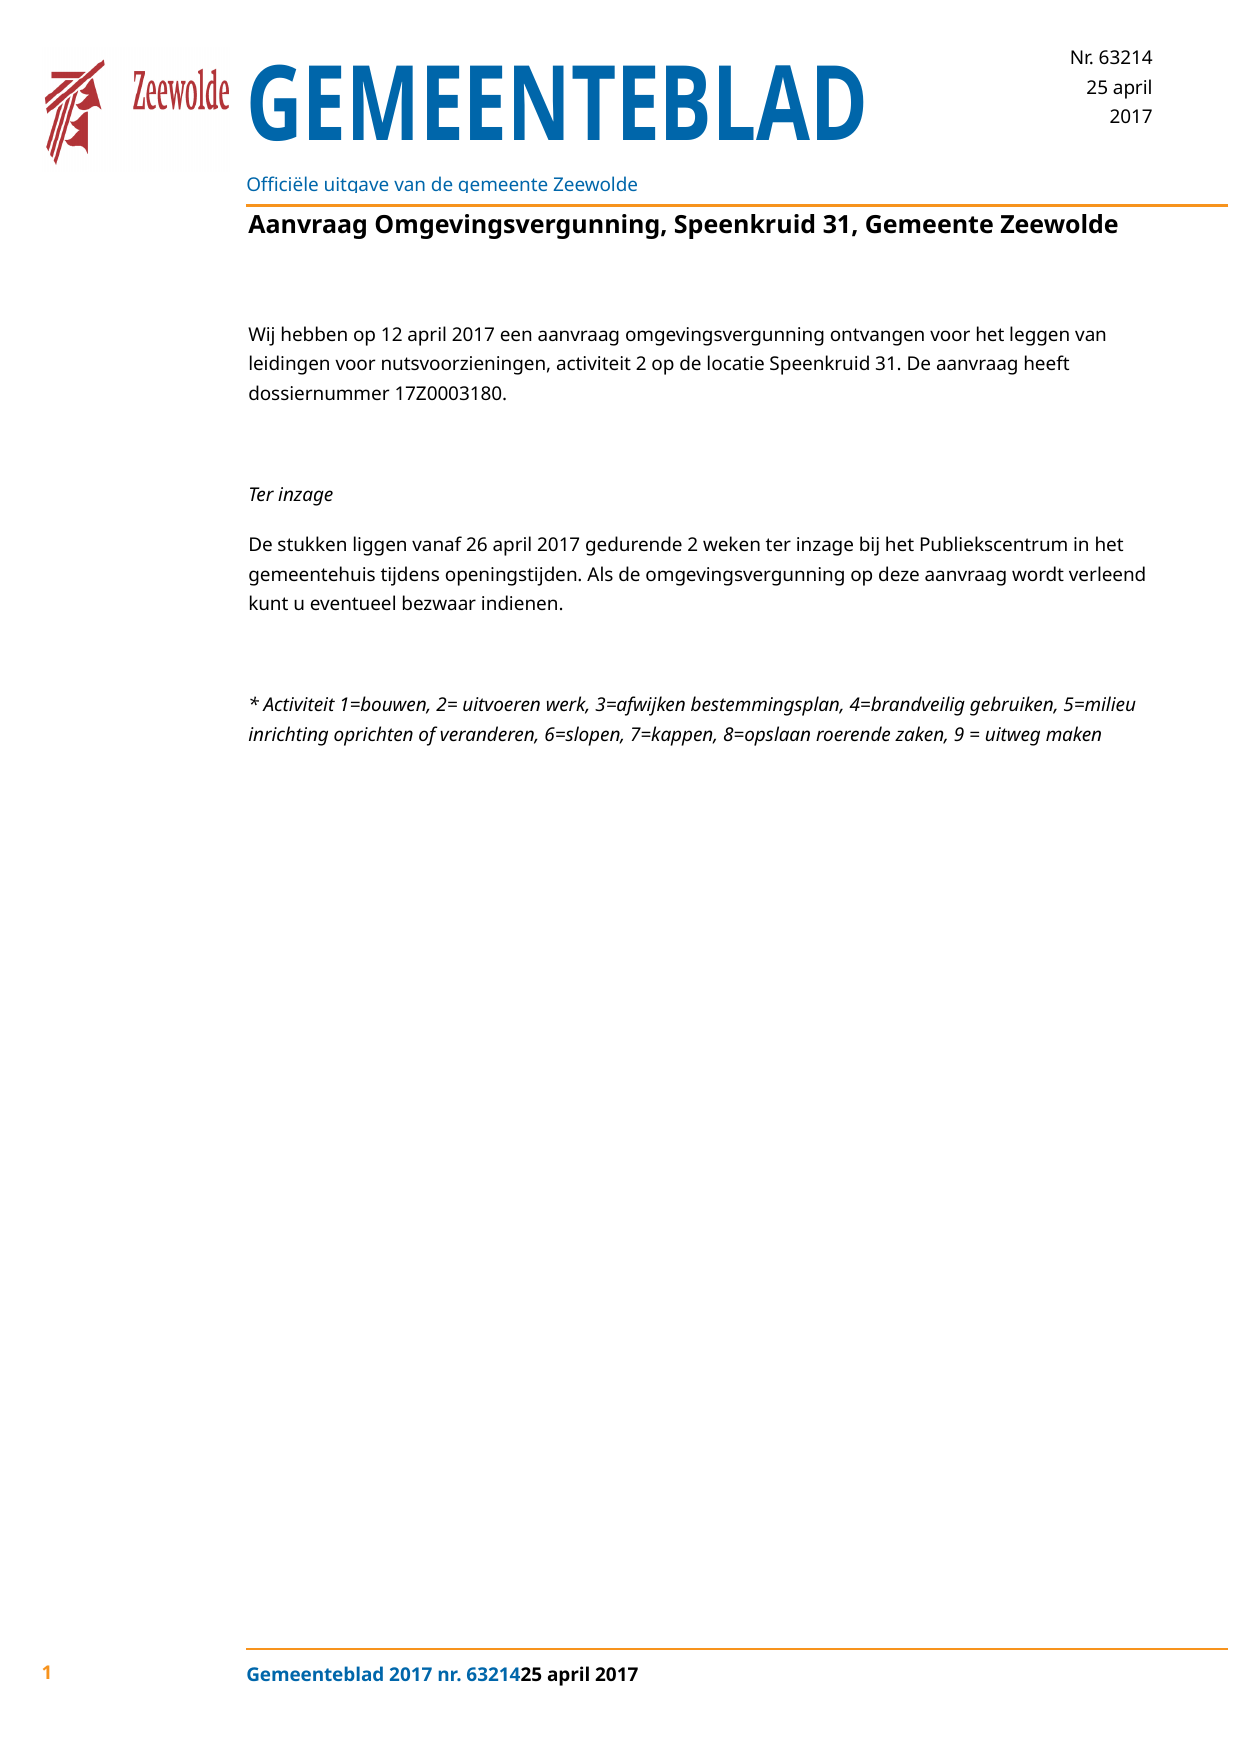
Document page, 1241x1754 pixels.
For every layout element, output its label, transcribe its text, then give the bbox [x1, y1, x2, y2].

text Wij hebben op 12 april 2017 een aanvraag omgevingsvergunning ontvangen voor het leggen van leidingen voor nutsvoorzieningen, activiteit 2 op de locatie Speenkruid 31. De aanvraag heeft dossiernummer 17Z0003180. [248, 321, 1152, 406]
text * Activiteit 1=bouwen, 2= uitvoeren werk, 3=afwijken bestemmingsplan, 4=brandveilig gebruiken, 5=milieu inrichting oprichten of veranderen, 6=slopen, 7=kappen, 8=opslaan roerende zaken, 9 = uitweg maken [248, 691, 1152, 746]
text De stukken liggen vanaf 26 april 2017 gedurende 2 weken ter inzage bij het Publiekscentrum in het gemeentehuis tijdens openingstijden. Als de omgevingsvergunning op deze aanvraag wordt verleend kunt u eventueel bezwaar indienen. [248, 531, 1152, 616]
text Ter inzage [248, 481, 1152, 506]
text Aanvraag Omgevingsvergunning, Speenkruid 31, Gemeente Zeewolde [248, 207, 1152, 241]
picture [41, 47, 231, 172]
